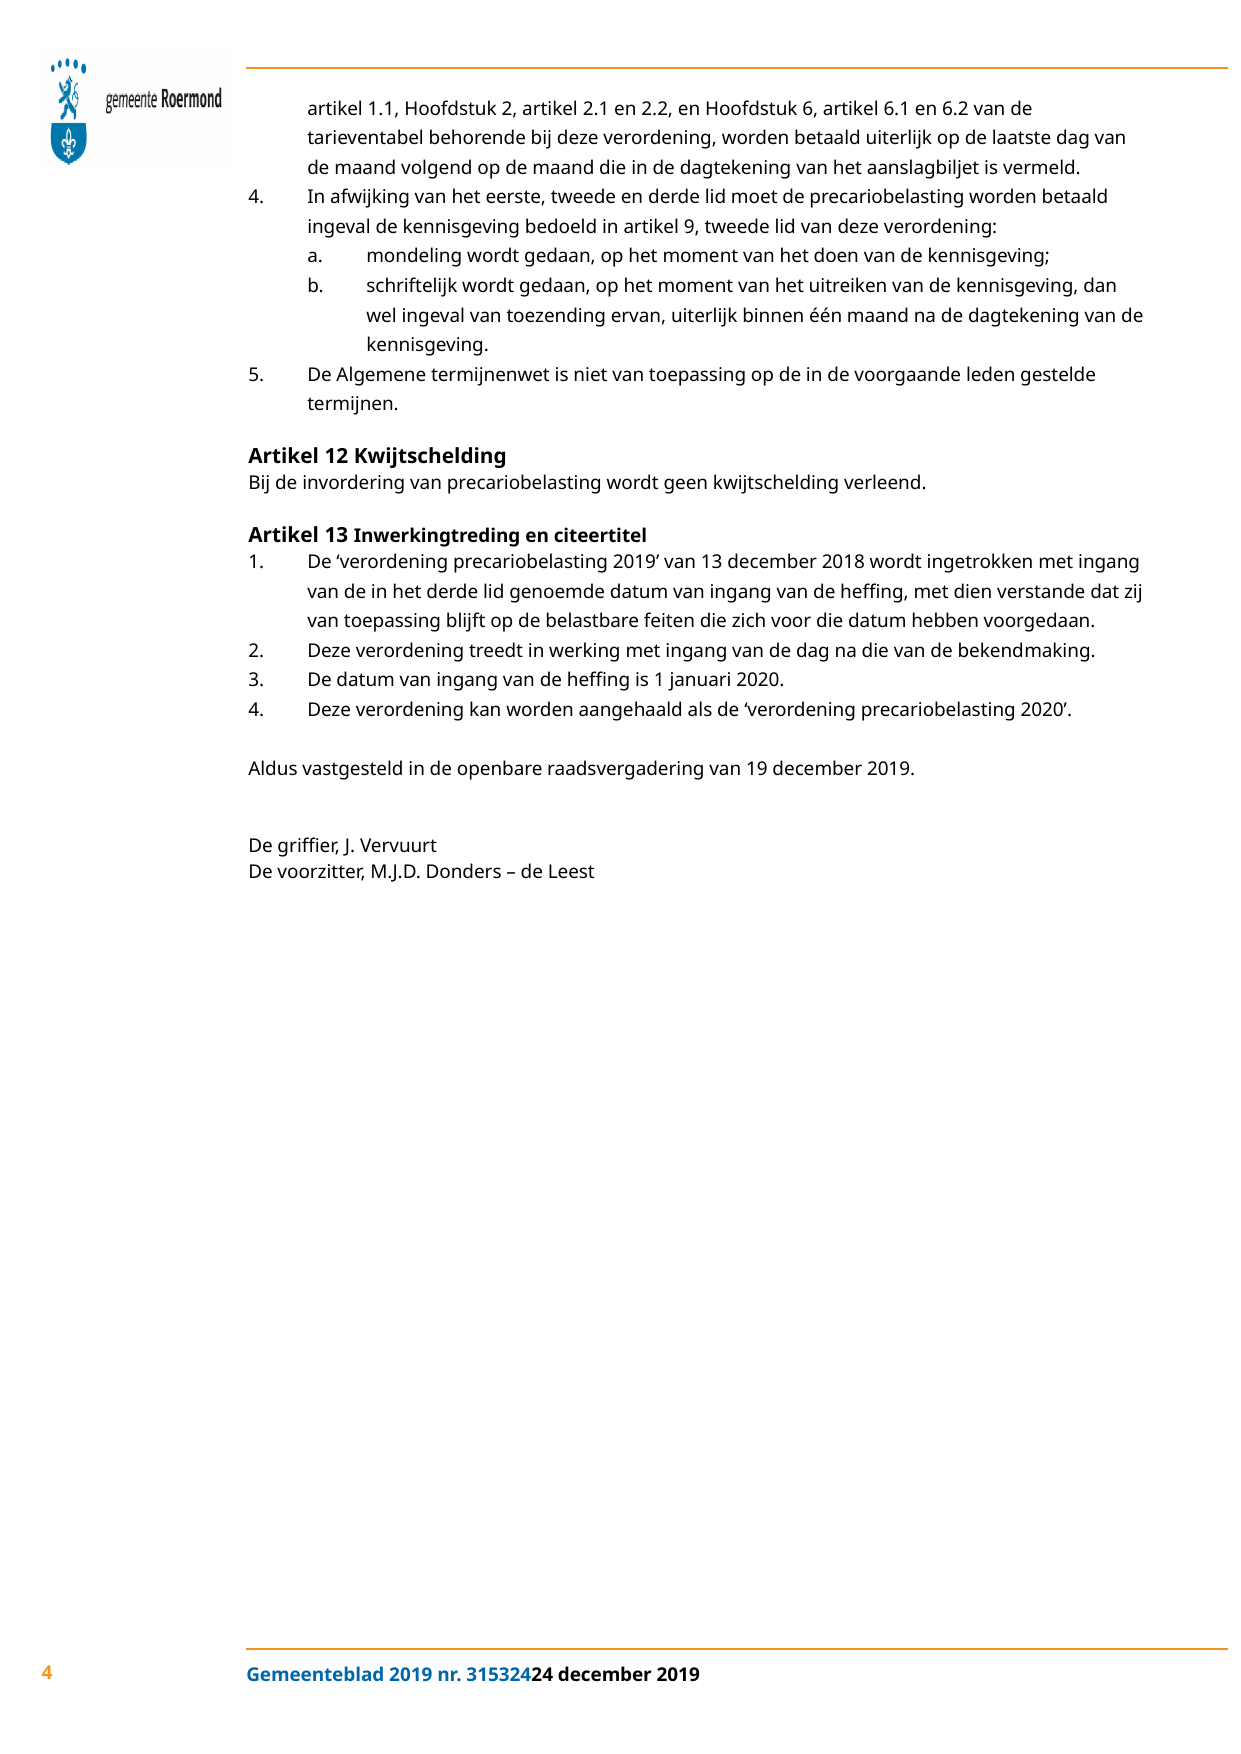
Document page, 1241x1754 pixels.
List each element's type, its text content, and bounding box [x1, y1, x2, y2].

list mondeling wordt gedaan, op het moment van het doen van de kennisgeving; [307, 243, 1152, 268]
text Artikel 12 Kwijtschelding [248, 441, 1152, 469]
list schriftelijk wordt gedaan, op het moment van het uitreiken van de kennisgeving, dan wel ingeval van toezending ervan, uiterlijk binnen één maand na de dagtekening van de kennisgeving. [307, 272, 1152, 357]
text De griffier, J. Vervuurt [248, 833, 1152, 858]
text Artikel 13 Inwerkingtreding en citeertitel [248, 520, 1152, 548]
picture [41, 47, 231, 172]
list De Algemene termijnenwet is niet van toepassing op de in de voorgaande leden gestelde termijnen. [248, 361, 1152, 416]
list De ‘verordening precariobelasting 2019’ van 13 december 2018 wordt ingetrokken met ingang van de in het derde lid genoemde datum van ingang van de heffing, met dien verstande dat zij van toepassing blijft op de belastbare feiten die zich voor die datum hebben voorgedaan. [248, 548, 1152, 633]
text Aldus vastgesteld in de openbare raadsvergadering van 19 december 2019. [248, 755, 1152, 781]
text De voorzitter, M.J.D. Donders – de Leest [248, 858, 1152, 884]
list Deze verordening treedt in werking met ingang van de dag na die van de bekend­making. [248, 637, 1152, 663]
list Deze verordening kan worden aangehaald als de ‘verordening precariobelasting 2020’. [248, 696, 1152, 722]
list In afwijking van het eerste, tweede en derde lid moet de precariobelasting worden betaald ingeval de kennisgeving bedoeld in artikel 9, tweede lid van deze verordening: [248, 183, 1152, 239]
list artikel 1.1, Hoofdstuk 2, artikel 2.1 en 2.2, en Hoofdstuk 6, artikel 6.1 en 6.2 van de tarieventabel behorende bij deze verordening, worden betaald uiterlijk op de laatste dag van de maand volgend op de maand die in de dagtekening van het aanslagbiljet is vermeld. [248, 95, 1152, 180]
text Bij de invordering van precariobelasting wordt geen kwijtschelding verleend. [248, 469, 1152, 495]
list De datum van ingang van de heffing is 1 januari 2020. [248, 667, 1152, 692]
